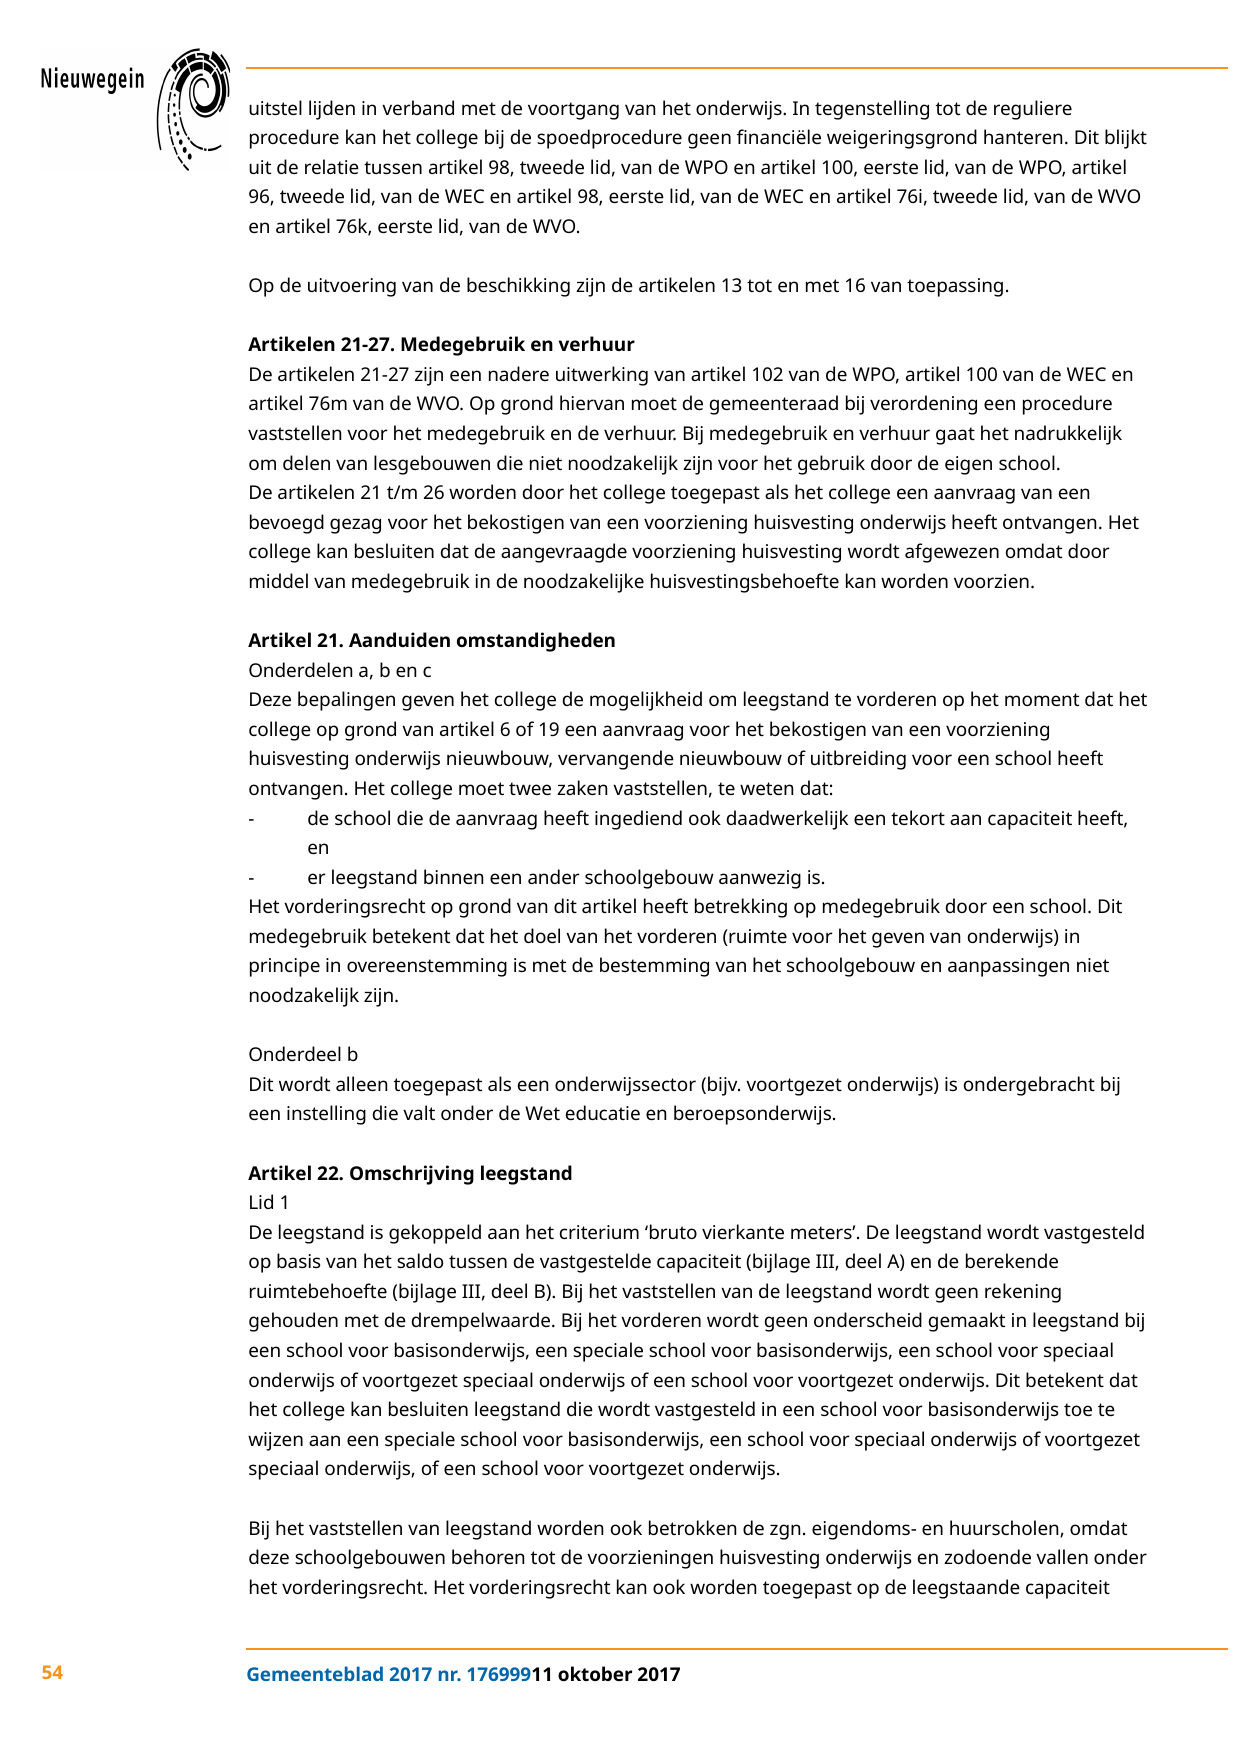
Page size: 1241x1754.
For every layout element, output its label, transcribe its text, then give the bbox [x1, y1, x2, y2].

text Bij het vaststellen van leegstand worden ook betrokken de zgn. eigendoms- en huurscholen, omdat deze schoolgebouwen behoren tot de voorzieningen huisvesting onderwijs en zodoende vallen onder het vorderingsrecht. Het vorderingsrecht kan ook worden toegepast op de leegstaande capaciteit [248, 1515, 1152, 1600]
text Artikel 22. Omschrijving leegstand [248, 1160, 1152, 1186]
text De leegstand is gekoppeld aan het criterium ‘bruto vierkante meters’. De leegstand wordt vastgesteld op basis van het saldo tussen de vastgestelde capaciteit (bijlage III, deel A) en de berekende ruimtebehoefte (bijlage III, deel B). Bij het vaststellen van de leegstand wordt geen rekening gehouden met de drempelwaarde. Bij het vorderen wordt geen onderscheid gemaakt in leegstand bij een school voor basisonderwijs, een speciale school voor basisonderwijs, een school voor speciaal onderwijs of voortgezet speciaal onderwijs of een school voor voortgezet onderwijs. Dit betekent dat het college kan besluiten leegstand die wordt vastgesteld in een school voor basisonderwijs toe te wijzen aan een speciale school voor basisonderwijs, een school voor speciaal onderwijs of voortgezet speciaal onderwijs, of een school voor voortgezet onderwijs. [248, 1219, 1152, 1481]
text Deze bepalingen geven het college de mogelijkheid om leegstand te vorderen op het moment dat het college op grond van artikel 6 of 19 een aanvraag voor het bekostigen van een voorziening huisvesting onderwijs nieuwbouw, vervangende nieuwbouw of uitbreiding voor een school heeft ontvangen. Het college moet twee zaken vaststellen, te weten dat: [248, 686, 1152, 801]
text Onderdeel b [248, 1041, 1152, 1067]
picture [41, 47, 231, 172]
text De artikelen 21 t/m 26 worden door het college toegepast als het college een aanvraag van een bevoegd gezag voor het bekostigen van een voorziening huisvesting onderwijs heeft ontvangen. Het college kan besluiten dat de aangevraagde voorziening huisvesting wordt afgewezen omdat door middel van medegebruik in de noodzakelijke huisvestingsbehoefte kan worden voorzien. [248, 479, 1152, 594]
list de school die de aanvraag heeft ingediend ook daadwerkelijk een tekort aan capaciteit heeft, en [248, 805, 1152, 860]
text Artikelen 21-27. Medegebruik en verhuur [248, 331, 1152, 357]
text Artikel 21. Aanduiden omstandigheden [248, 627, 1152, 653]
text De artikelen 21-27 zijn een nadere uitwerking van artikel 102 van de WPO, artikel 100 van de WEC en artikel 76m van de WVO. Op grond hiervan moet de gemeenteraad bij verordening een procedure vaststellen voor het medegebruik en de verhuur. Bij medegebruik en verhuur gaat het nadrukkelijk om delen van lesgebouwen die niet noodzakelijk zijn voor het gebruik door de eigen school. [248, 361, 1152, 476]
text uitstel lijden in verband met de voortgang van het onderwijs. In tegenstelling tot de reguliere procedure kan het college bij de spoedprocedure geen financiële weigeringsgrond hanteren. Dit blijkt uit de relatie tussen artikel 98, tweede lid, van de WPO en artikel 100, eerste lid, van de WPO, artikel 96, tweede lid, van de WEC en artikel 98, eerste lid, van de WEC en artikel 76i, tweede lid, van de WVO en artikel 76k, eerste lid, van de WVO. [248, 95, 1152, 239]
text Dit wordt alleen toegepast als een onderwijssector (bijv. voortgezet onderwijs) is ondergebracht bij een instelling die valt onder de Wet educatie en beroepsonderwijs. [248, 1071, 1152, 1126]
text Lid 1 [248, 1189, 1152, 1215]
text Het vorderingsrecht op grond van dit artikel heeft betrekking op medegebruik door een school. Dit medegebruik betekent dat het doel van het vorderen (ruimte voor het geven van onderwijs) in principe in overeenstemming is met de bestemming van het schoolgebouw en aanpassingen niet noodzakelijk zijn. [248, 893, 1152, 1008]
text Op de uitvoering van de beschikking zijn de artikelen 13 tot en met 16 van toepassing. [248, 272, 1152, 298]
text Onderdelen a, b en c [248, 657, 1152, 683]
list er leegstand binnen een ander schoolgebouw aanwezig is. [248, 864, 1152, 890]
